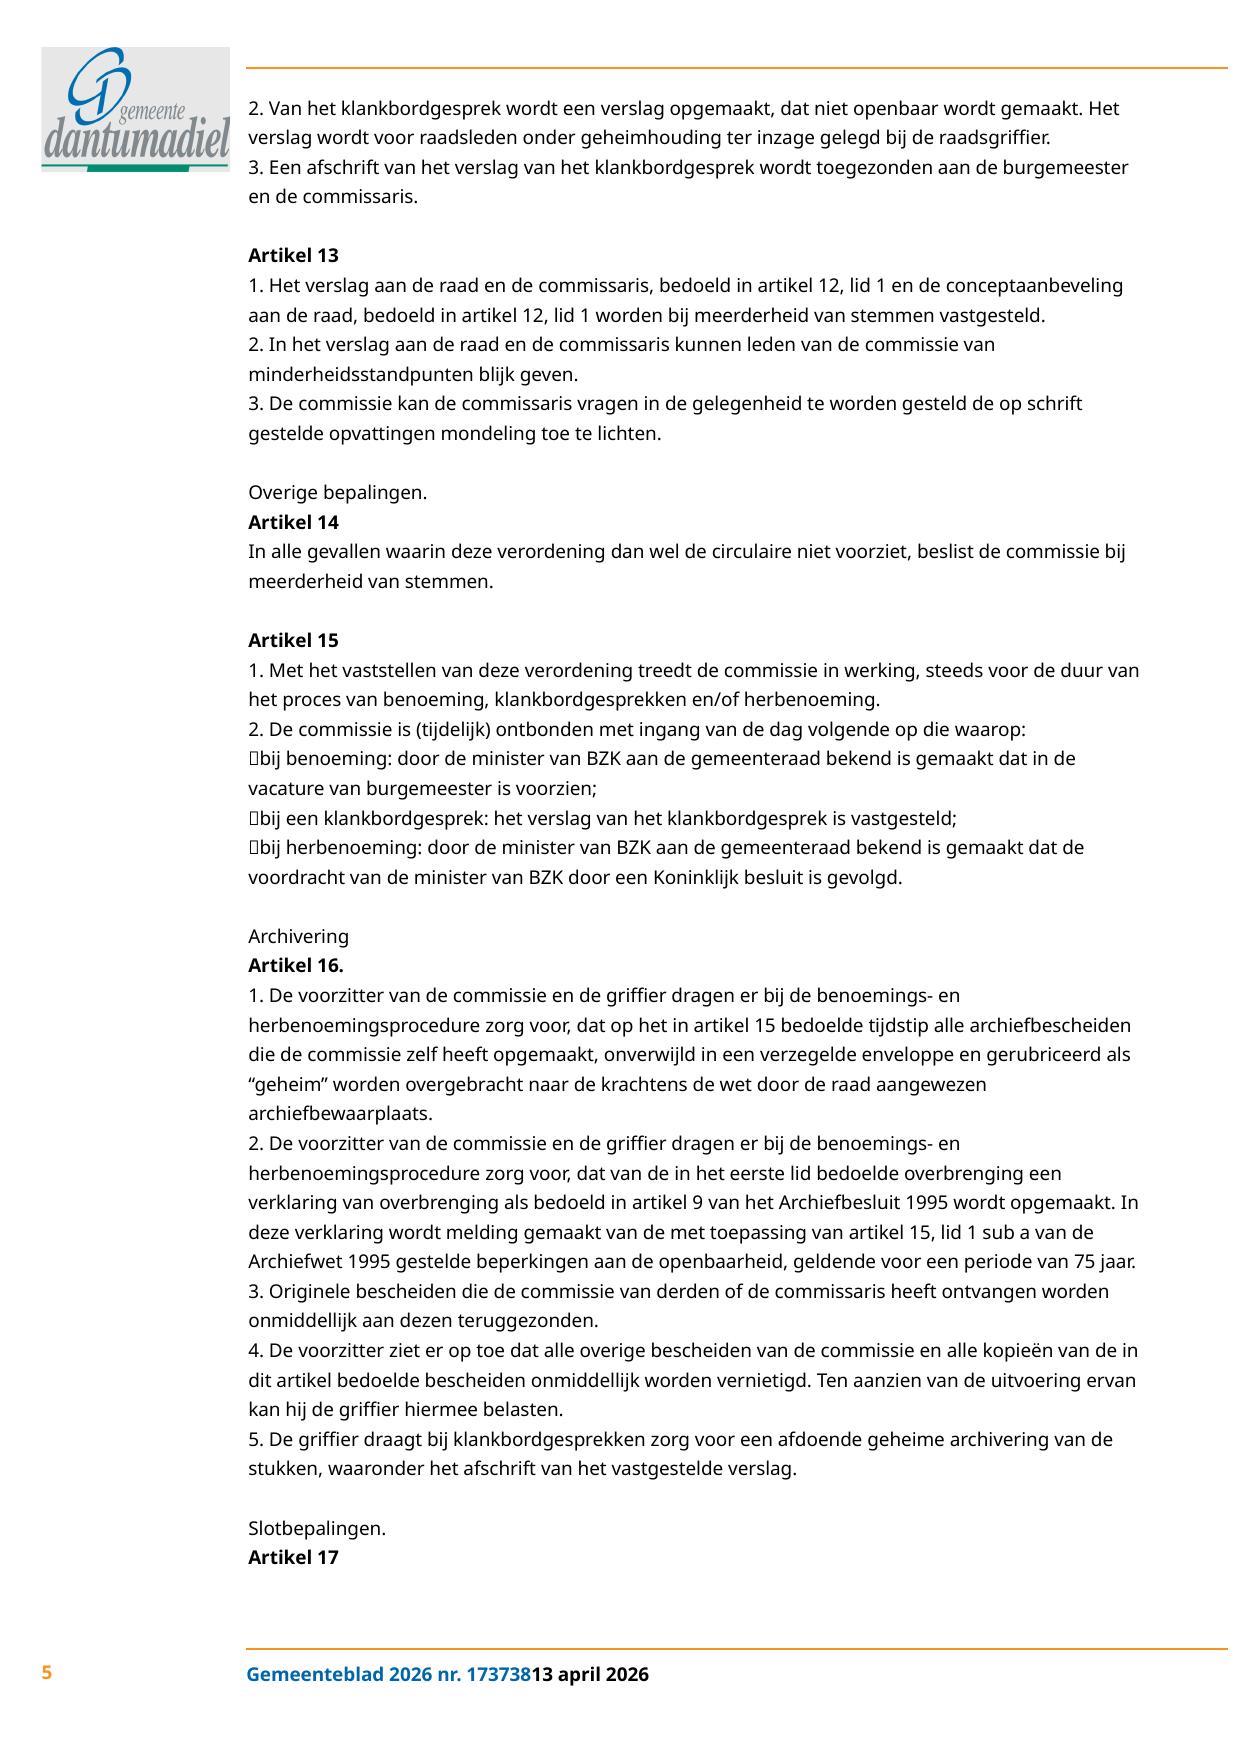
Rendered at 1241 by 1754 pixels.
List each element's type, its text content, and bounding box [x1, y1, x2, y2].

text Archivering [248, 923, 1152, 949]
text 1. Met het vaststellen van deze verordening treedt de commissie in werking, steeds voor de duur van het proces van benoeming, klankbordgesprekken en/of herbenoeming. [248, 657, 1152, 712]
text Artikel 14 [248, 509, 1152, 535]
text Slotbepalingen. [248, 1515, 1152, 1541]
text 3. Een afschrift van het verslag van het klankbordgesprek wordt toegezonden aan de burgemeester en de commissaris. [248, 154, 1152, 209]
text Artikel 13 [248, 243, 1152, 268]
text 5. De griffier draagt bij klankbordgesprekken zorg voor een afdoende geheime archivering van de stukken, waaronder het afschrift van het vastgestelde verslag. [248, 1426, 1152, 1481]
text herbenoemingsprocedure zorg voor, dat van de in het eerste lid bedoelde overbrenging een [248, 1160, 1152, 1186]
text Artikel 15 [248, 627, 1152, 653]
text 2. In het verslag aan de raad en de commissaris kunnen leden van de commissie van minderheidsstandpunten blijk geven. [248, 331, 1152, 387]
text 1. Het verslag aan de raad en de commissaris, bedoeld in artikel 12, lid 1 en de conceptaanbeveling aan de raad, bedoeld in artikel 12, lid 1 worden bij meerderheid van stemmen vastgesteld. [248, 272, 1152, 328]
text Archiefwet 1995 gestelde beperkingen aan de openbaarheid, geldende voor een periode van 75 jaar. [248, 1248, 1152, 1274]
text Overige bepalingen. [248, 479, 1152, 505]
text bij benoeming: door de minister van BZK aan de gemeenteraad bekend is gemaakt dat in de vacature van burgemeester is voorzien; [248, 746, 1152, 801]
text 1. De voorzitter van de commissie en de griffier dragen er bij de benoemings- en [248, 982, 1152, 1008]
picture [41, 47, 231, 172]
text 3. Originele bescheiden die de commissie van derden of de commissaris heeft ontvangen worden onmiddellijk aan dezen teruggezonden. [248, 1278, 1152, 1333]
text 2. De voorzitter van de commissie en de griffier dragen er bij de benoemings- en [248, 1130, 1152, 1156]
text bij een klankbordgesprek: het verslag van het klankbordgesprek is vastgesteld; [248, 805, 1152, 831]
text 2. Van het klankbordgesprek wordt een verslag opgemaakt, dat niet openbaar wordt gemaakt. Het verslag wordt voor raadsleden onder geheimhouding ter inzage gelegd bij de raadsgriffier. [248, 95, 1152, 150]
text herbenoemingsprocedure zorg voor, dat op het in artikel 15 bedoelde tijdstip alle archiefbescheiden die de commissie zelf heeft opgemaakt, onverwijld in een verzegelde enveloppe en gerubriceerd als “geheim” worden overgebracht naar de krachtens de wet door de raad aangewezen archiefbewaarplaats. [248, 1012, 1152, 1126]
text In alle gevallen waarin deze verordening dan wel de circulaire niet voorziet, beslist de commissie bij meerderheid van stemmen. [248, 538, 1152, 594]
text verklaring van overbrenging als bedoeld in artikel 9 van het Archiefbesluit 1995 wordt opgemaakt. In deze verklaring wordt melding gemaakt van de met toepassing van artikel 15, lid 1 sub a van de [248, 1189, 1152, 1245]
text Artikel 17 [248, 1544, 1152, 1570]
text 2. De commissie is (tijdelijk) ontbonden met ingang van de dag volgende op die waarop: [248, 716, 1152, 742]
text 3. De commissie kan de commissaris vragen in de gelegenheid te worden gesteld de op schrift gestelde opvattingen mondeling toe te lichten. [248, 391, 1152, 446]
text 4. De voorzitter ziet er op toe dat alle overige bescheiden van de commissie en alle kopieën van de in dit artikel bedoelde bescheiden onmiddellijk worden vernietigd. Ten aanzien van de uitvoering ervan kan hij de griffier hiermee belasten. [248, 1337, 1152, 1422]
text Artikel 16. [248, 953, 1152, 978]
text bij herbenoeming: door de minister van BZK aan de gemeenteraad bekend is gemaakt dat de voordracht van de minister van BZK door een Koninklijk besluit is gevolgd. [248, 834, 1152, 890]
